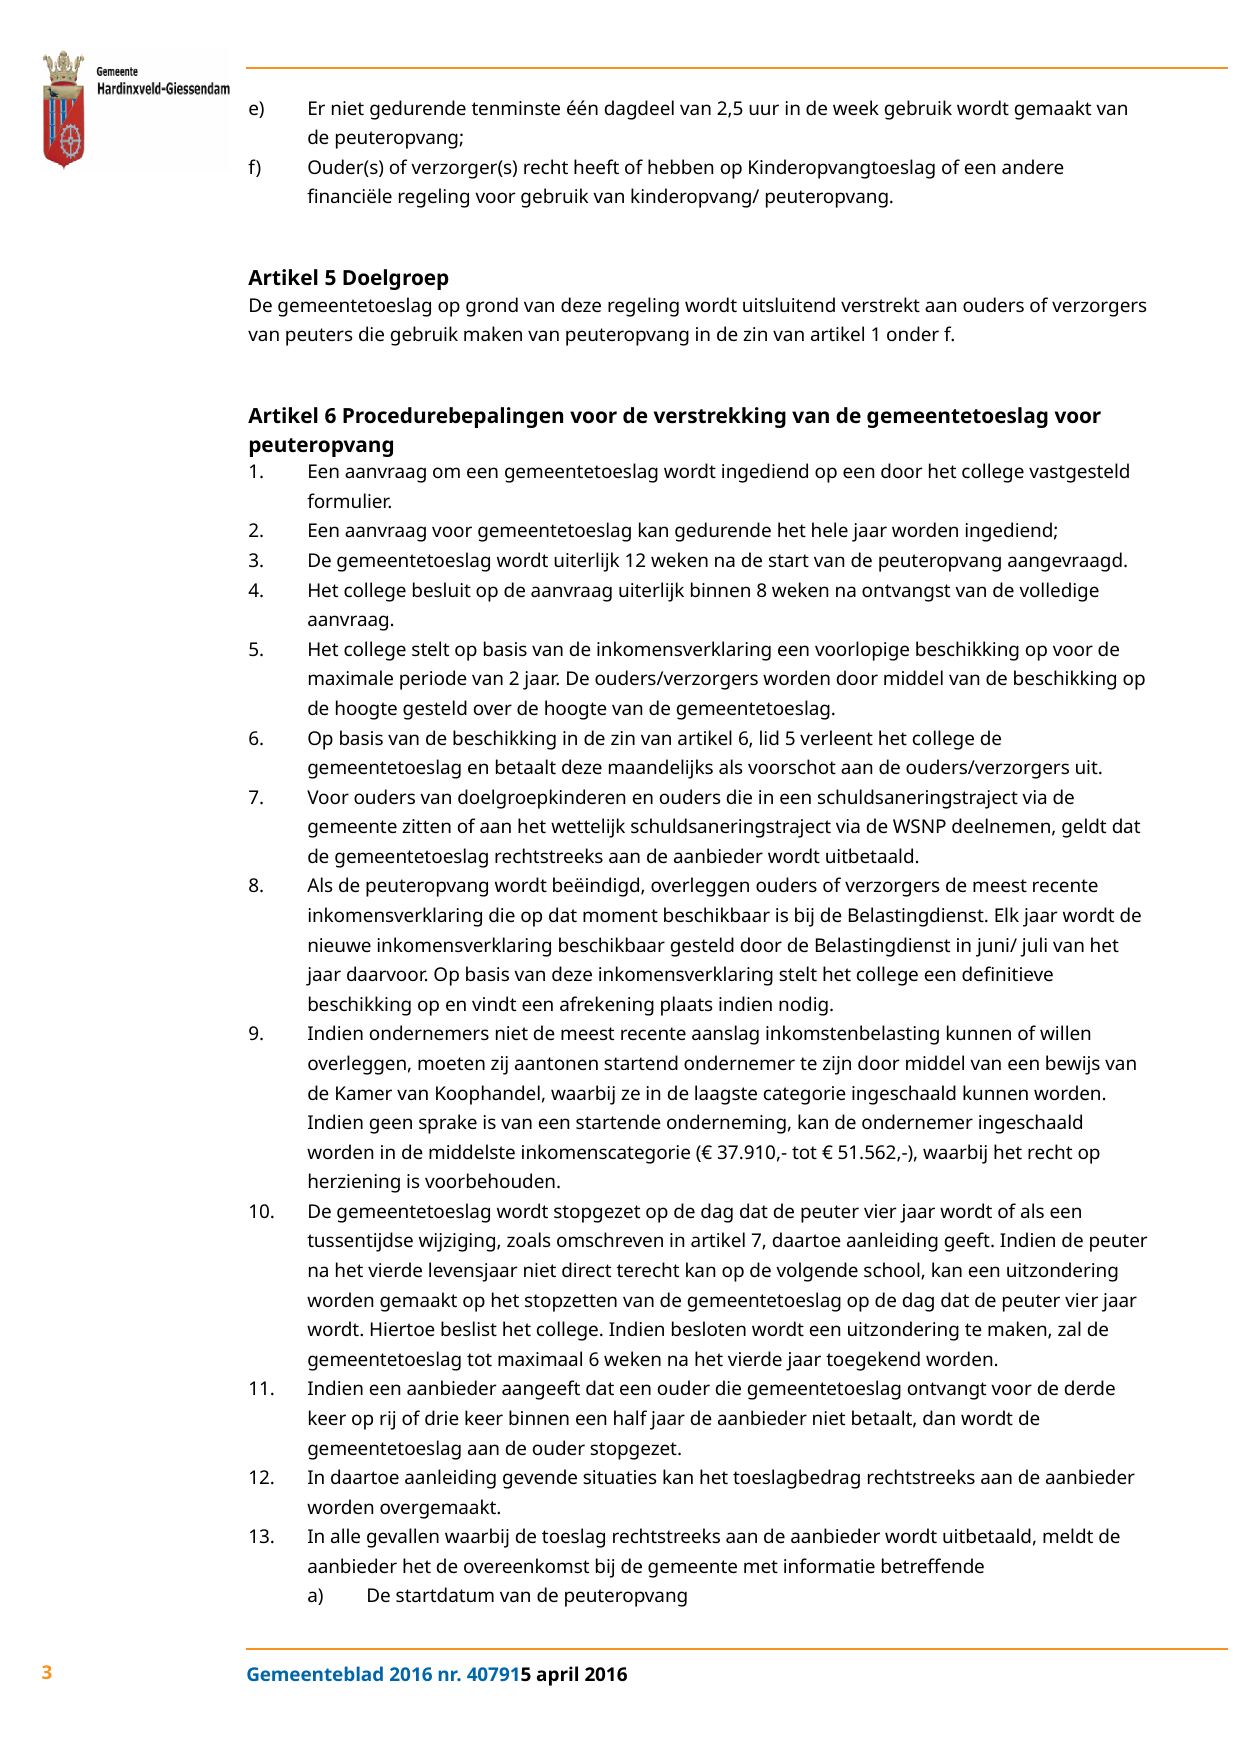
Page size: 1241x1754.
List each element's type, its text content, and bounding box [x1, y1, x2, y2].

list In daartoe aanleiding gevende situaties kan het toeslagbedrag rechtstreeks aan de aanbieder worden overgemaakt. [248, 1464, 1152, 1519]
list Een aanvraag voor gemeentetoeslag kan gedurende het hele jaar worden ingediend; [248, 518, 1152, 543]
list Op basis van de beschikking in de zin van artikel 6, lid 5 verleent het college de gemeentetoeslag en betaalt deze maandelijks als voorschot aan de ouders/verzorgers uit. [248, 725, 1152, 780]
list Indien ondernemers niet de meest recente aanslag inkomstenbelasting kunnen of willen overleggen, moeten zij aantonen startend ondernemer te zijn door middel van een bewijs van de Kamer van Koophandel, waarbij ze in de laagste categorie ingeschaald kunnen worden. Indien geen sprake is van een startende onderneming, kan de ondernemer ingeschaald worden in de middelste inkomenscategorie (€ 37.910,- tot € 51.562,-), waarbij het recht op herziening is voorbehouden. [248, 1021, 1152, 1194]
list Het college besluit op de aanvraag uiterlijk binnen 8 weken na ontvangst van de volledige aanvraag. [248, 577, 1152, 632]
picture [41, 47, 231, 172]
list Indien een aanbieder aangeeft dat een ouder die gemeentetoeslag ontvangt voor de derde keer op rij of drie keer binnen een half jaar de aanbieder niet betaalt, dan wordt de gemeentetoeslag aan de ouder stopgezet. [248, 1376, 1152, 1460]
list De startdatum van de peuteropvang [307, 1583, 1152, 1608]
list In alle gevallen waarbij de toeslag rechtstreeks aan de aanbieder wordt uitbetaald, meldt de aanbieder het de overeenkomst bij de gemeente met informatie betreffende [248, 1523, 1152, 1579]
text De gemeentetoeslag op grond van deze regeling wordt uitsluitend verstrekt aan ouders of verzorgers van peuters die gebruik maken van peuteropvang in de zin van artikel 1 onder f. [248, 292, 1152, 347]
list De gemeentetoeslag wordt uiterlijk 12 weken na de start van de peuteropvang aangevraagd. [248, 547, 1152, 573]
list Er niet gedurende tenminste één dagdeel van 2,5 uur in de week gebruik wordt gemaakt van de peuteropvang; [248, 95, 1152, 150]
list De gemeentetoeslag wordt stopgezet op de dag dat de peuter vier jaar wordt of als een tussentijdse wijziging, zoals omschreven in artikel 7, daartoe aanleiding geeft. Indien de peuter na het vierde levensjaar niet direct terecht kan op de volgende school, kan een uitzondering worden gemaakt op het stopzetten van de gemeentetoeslag op de dag dat de peuter vier jaar wordt. Hiertoe beslist het college. Indien besloten wordt een uitzondering te maken, zal de gemeentetoeslag tot maximaal 6 weken na het vierde jaar toegekend worden. [248, 1198, 1152, 1372]
text Artikel 6 Procedurebepalingen voor de verstrekking van de gemeentetoeslag voor peuteropvang [248, 402, 1152, 458]
list Een aanvraag om een gemeentetoeslag wordt ingediend op een door het college vastgesteld formulier. [248, 458, 1152, 514]
list Het college stelt op basis van de inkomensverklaring een voorlopige beschikking op voor de maximale periode van 2 jaar. De ouders/verzorgers worden door middel van de beschikking op de hoogte gesteld over de hoogte van de gemeentetoeslag. [248, 636, 1152, 721]
list Voor ouders van doelgroepkinderen en ouders die in een schuldsaneringstraject via de gemeente zitten of aan het wettelijk schuldsaneringstraject via de WSNP deelnemen, geldt dat de gemeentetoeslag rechtstreeks aan de aanbieder wordt uitbetaald. [248, 784, 1152, 869]
list Ouder(s) of verzorger(s) recht heeft of hebben op Kinderopvangtoeslag of een andere financiële regeling voor gebruik van kinderopvang/ peuteropvang. [248, 154, 1152, 209]
list Als de peuteropvang wordt beëindigd, overleggen ouders of verzorgers de meest recente inkomensverklaring die op dat moment beschikbaar is bij de Belastingdienst. Elk jaar wordt de nieuwe inkomensverklaring beschikbaar gesteld door de Belastingdienst in juni/ juli van het jaar daarvoor. Op basis van deze inkomensverklaring stelt het college een definitieve beschikking op en vindt een afrekening plaats indien nodig. [248, 873, 1152, 1017]
text Artikel 5 Doelgroep [248, 263, 1152, 292]
